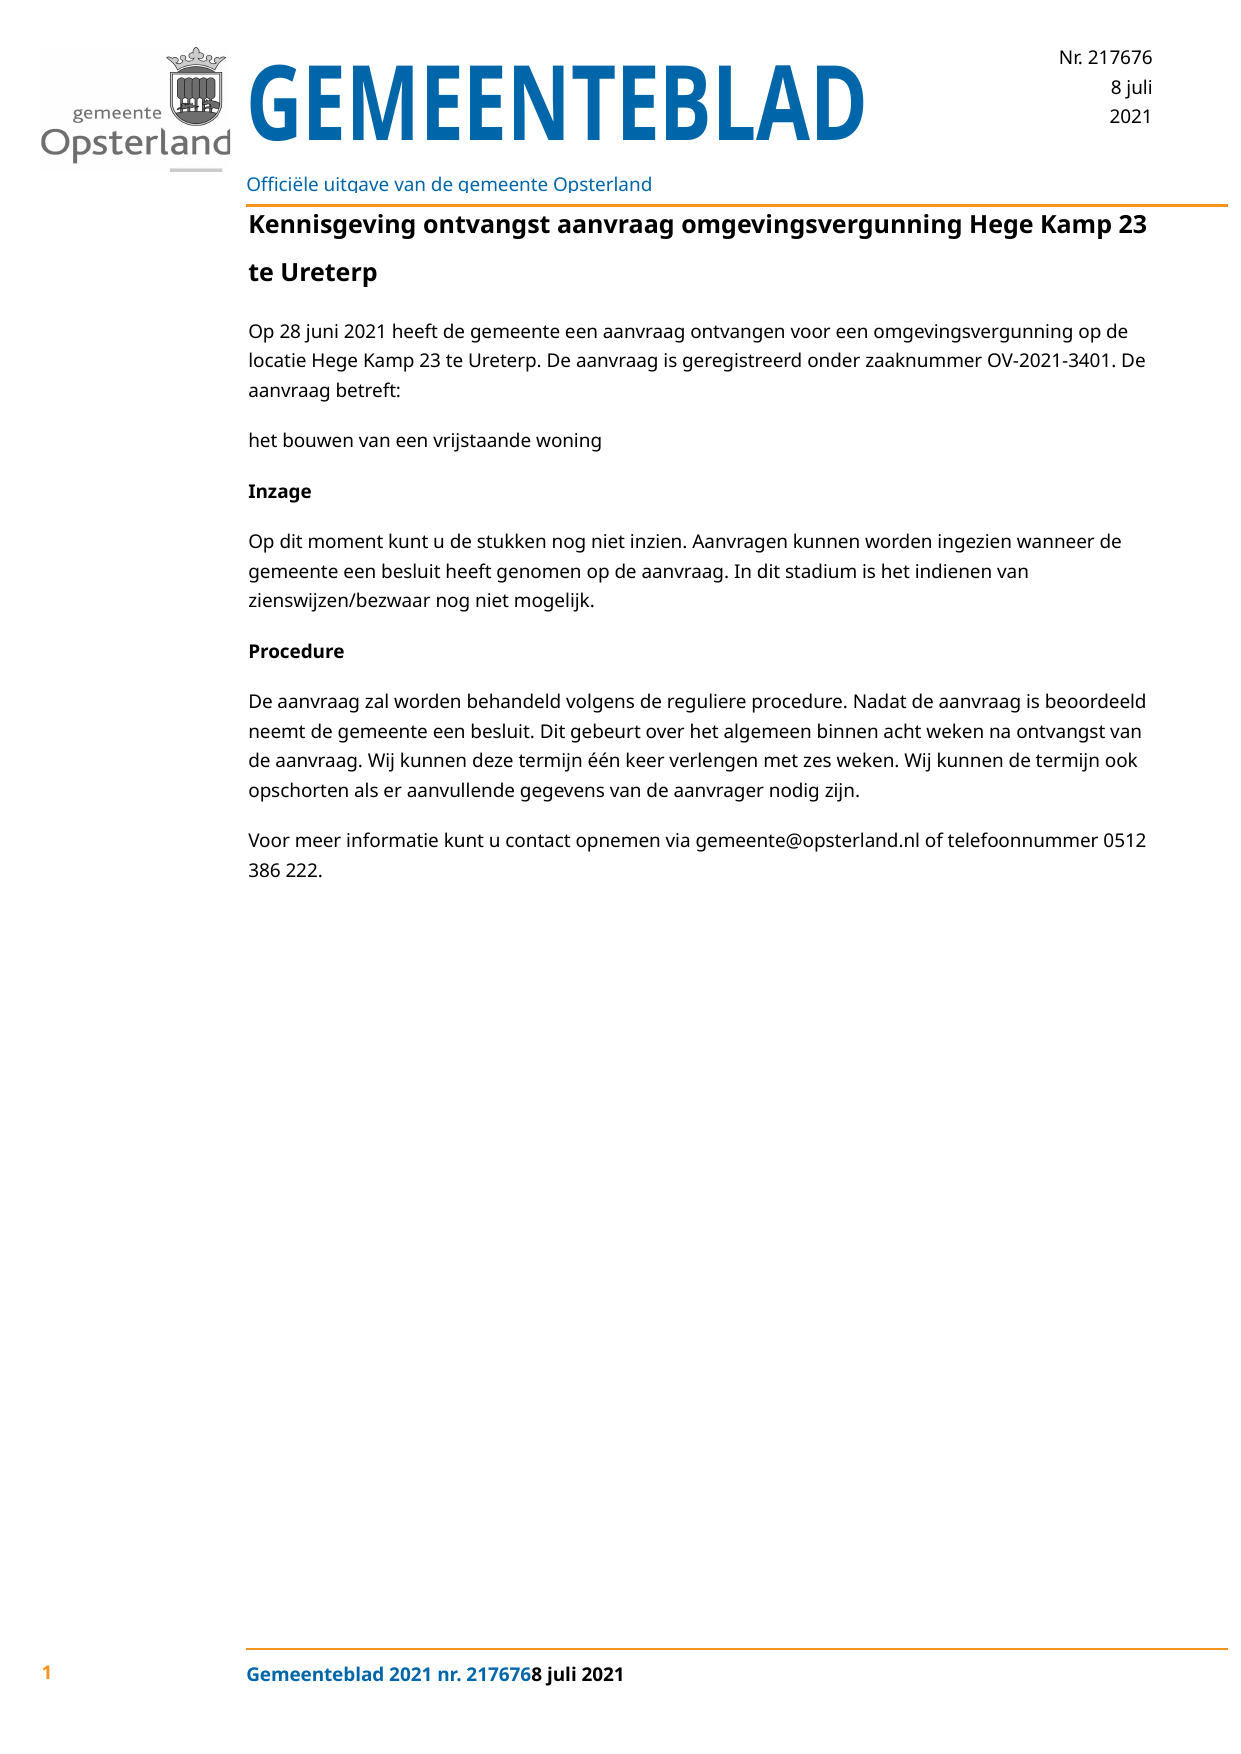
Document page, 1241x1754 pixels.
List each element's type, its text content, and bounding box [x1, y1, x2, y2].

text Op dit moment kunt u de stukken nog niet inzien. Aanvragen kunnen worden ingezien wanneer de gemeente een besluit heeft genomen op de aanvraag. In dit stadium is het indienen van zienswijzen/bezwaar nog niet mogelijk. [248, 528, 1152, 613]
picture [41, 47, 231, 172]
text Inzage [248, 478, 1152, 504]
text Kennisgeving ontvangst aanvraag omgevingsvergunning Hege Kamp 23 te Ureterp [248, 207, 1152, 288]
text Op 28 juni 2021 heeft de gemeente een aanvraag ontvangen voor een omgevingsvergunning op de locatie Hege Kamp 23 te Ureterp. De aanvraag is geregistreerd onder zaaknummer OV-2021-3401. De aanvraag betreft: [248, 318, 1152, 403]
text De aanvraag zal worden behandeld volgens de reguliere procedure. Nadat de aanvraag is beoordeeld neemt de gemeente een besluit. Dit gebeurt over het algemeen binnen acht weken na ontvangst van de aanvraag. Wij kunnen deze termijn één keer verlengen met zes weken. Wij kunnen de termijn ook opschorten als er aanvullende gegevens van de aanvrager nodig zijn. [248, 688, 1152, 803]
text Voor meer informatie kunt u contact opnemen via gemeente@opsterland.nl of telefoonnummer 0512 386 222. [248, 827, 1152, 883]
text Procedure [248, 638, 1152, 664]
text het bouwen van een vrijstaande woning [248, 427, 1152, 453]
